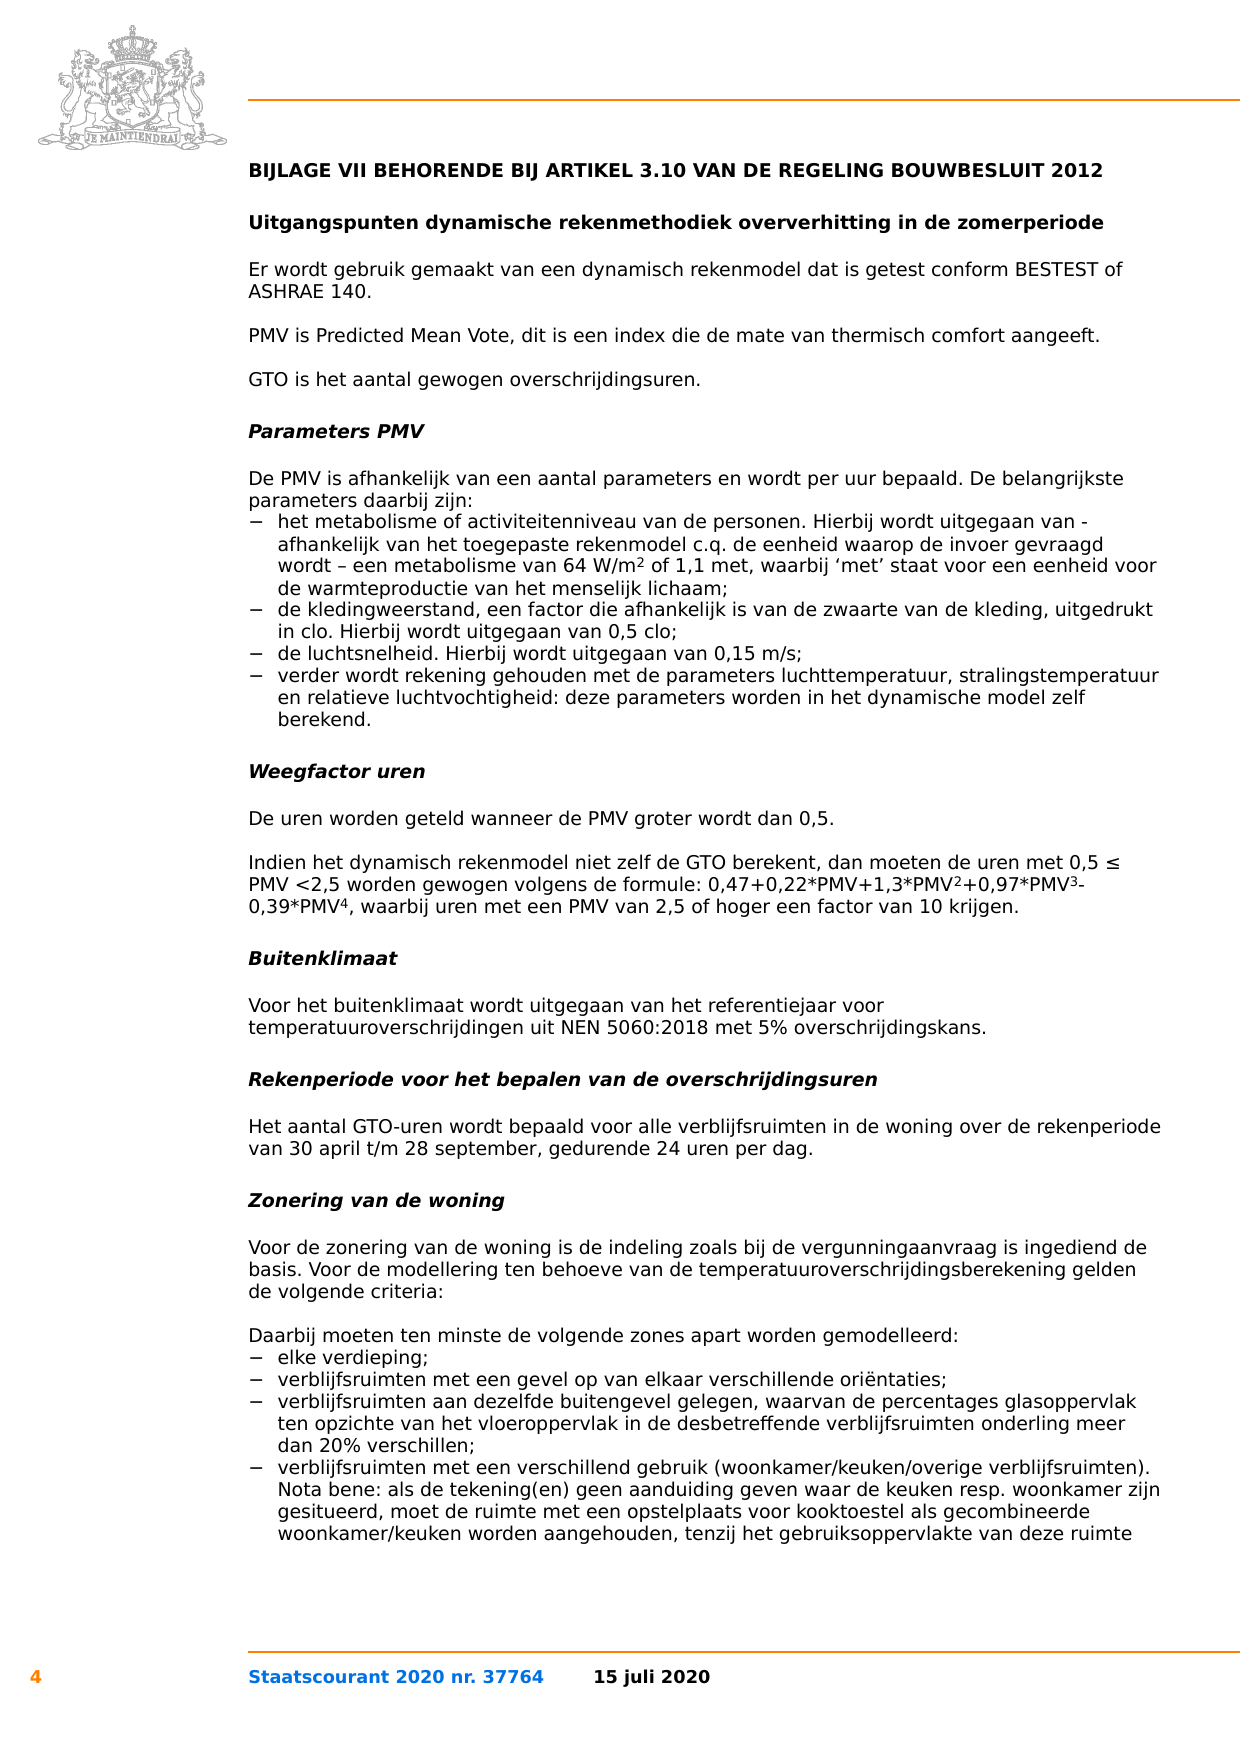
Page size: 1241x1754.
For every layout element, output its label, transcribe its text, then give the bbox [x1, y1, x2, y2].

text − de kledingweerstand, een factor die afhankelijk is van de zwaarte van de kleding, uitgedrukt in clo. Hierbij wordt uitgegaan van 0,5 clo; [248, 599, 1163, 643]
text − verblijfsruimten met een verschillend gebruik (woonkamer/keuken/overige verblijfsruimten). Nota bene: als de tekening(en) geen aanduiding geven waar de keuken resp. woonkamer zijn gesitueerd, moet de ruimte met een opstelplaats voor kooktoestel als gecombineerde woonkamer/keuken worden aangehouden, tenzij het gebruiksoppervlakte van deze ruimte [248, 1457, 1163, 1544]
text − verblijfsruimten met een gevel op van elkaar verschillende oriëntaties; [248, 1369, 1163, 1391]
text Indien het dynamisch rekenmodel niet zelf de GTO berekent, dan moeten de uren met 0,5 ≤ PMV <2,5 worden gewogen volgens de formule: 0,47+0,22*PMV+1,3*PMV2+0,97*PMV3-0,39*PMV4, waarbij uren met een PMV van 2,5 of hoger een factor van 10 krijgen. [248, 852, 1163, 918]
subtitle Parameters PMV [248, 421, 1163, 442]
subtitle BIJLAGE VII BEHORENDE BIJ ARTIKEL 3.10 VAN DE REGELING BOUWBESLUIT 2012 [248, 160, 1163, 182]
text De uren worden geteld wanneer de PMV groter wordt dan 0,5. [248, 808, 1163, 830]
picture [38, 25, 227, 150]
subtitle Zonering van de woning [248, 1190, 1163, 1212]
text GTO is het aantal gewogen overschrijdingsuren. [248, 368, 1163, 391]
text De PMV is afhankelijk van een aantal parameters en wordt per uur bepaald. De belangrijkste parameters daarbij zijn: [248, 467, 1163, 511]
text − het metabolisme of activiteitenniveau van de personen. Hierbij wordt uitgegaan van -afhankelijk van het toegepaste rekenmodel c.q. de eenheid waarop de invoer gevraagd wordt – een metabolisme van 64 W/m2 of 1,1 met, waarbij ‘met’ staat voor een eenheid voor de warmteproductie van het menselijk lichaam; [248, 511, 1163, 599]
subtitle Buitenklimaat [248, 948, 1163, 970]
text Daarbij moeten ten minste de volgende zones apart worden gemodelleerd: [248, 1325, 1163, 1347]
subtitle Uitgangspunten dynamische rekenmethodiek oververhitting in de zomerperiode [248, 212, 1163, 234]
text Het aantal GTO-uren wordt bepaald voor alle verblijfsruimten in de woning over de rekenperiode van 30 april t/m 28 september, gedurende 24 uren per dag. [248, 1116, 1163, 1160]
subtitle Weegfactor uren [248, 761, 1163, 783]
text Voor het buitenklimaat wordt uitgegaan van het referentiejaar voor temperatuuroverschrijdingen uit NEN 5060:2018 met 5% overschrijdingskans. [248, 995, 1163, 1039]
text − de luchtsnelheid. Hierbij wordt uitgegaan van 0,15 m/s; [248, 643, 1163, 665]
text PMV is Predicted Mean Vote, dit is een index die de mate van thermisch comfort aangeeft. [248, 325, 1163, 347]
text Voor de zonering van de woning is de indeling zoals bij de vergunningaanvraag is ingediend de basis. Voor de modellering ten behoeve van de temperatuuroverschrijdingsberekening gelden de volgende criteria: [248, 1237, 1163, 1303]
text Er wordt gebruik gemaakt van een dynamisch rekenmodel dat is getest conform BESTEST of ASHRAE 140. [248, 259, 1163, 303]
subtitle Rekenperiode voor het bepalen van de overschrijdingsuren [248, 1069, 1163, 1091]
text − verblijfsruimten aan dezelfde buitengevel gelegen, waarvan de percentages glasoppervlak ten opzichte van het vloeroppervlak in de desbetreffende verblijfsruimten onderling meer dan 20% verschillen; [248, 1391, 1163, 1457]
text − verder wordt rekening gehouden met de parameters luchttemperatuur, stralingstemperatuur en relatieve luchtvochtigheid: deze parameters worden in het dynamische model zelf berekend. [248, 665, 1163, 731]
text − elke verdieping; [248, 1347, 1163, 1369]
